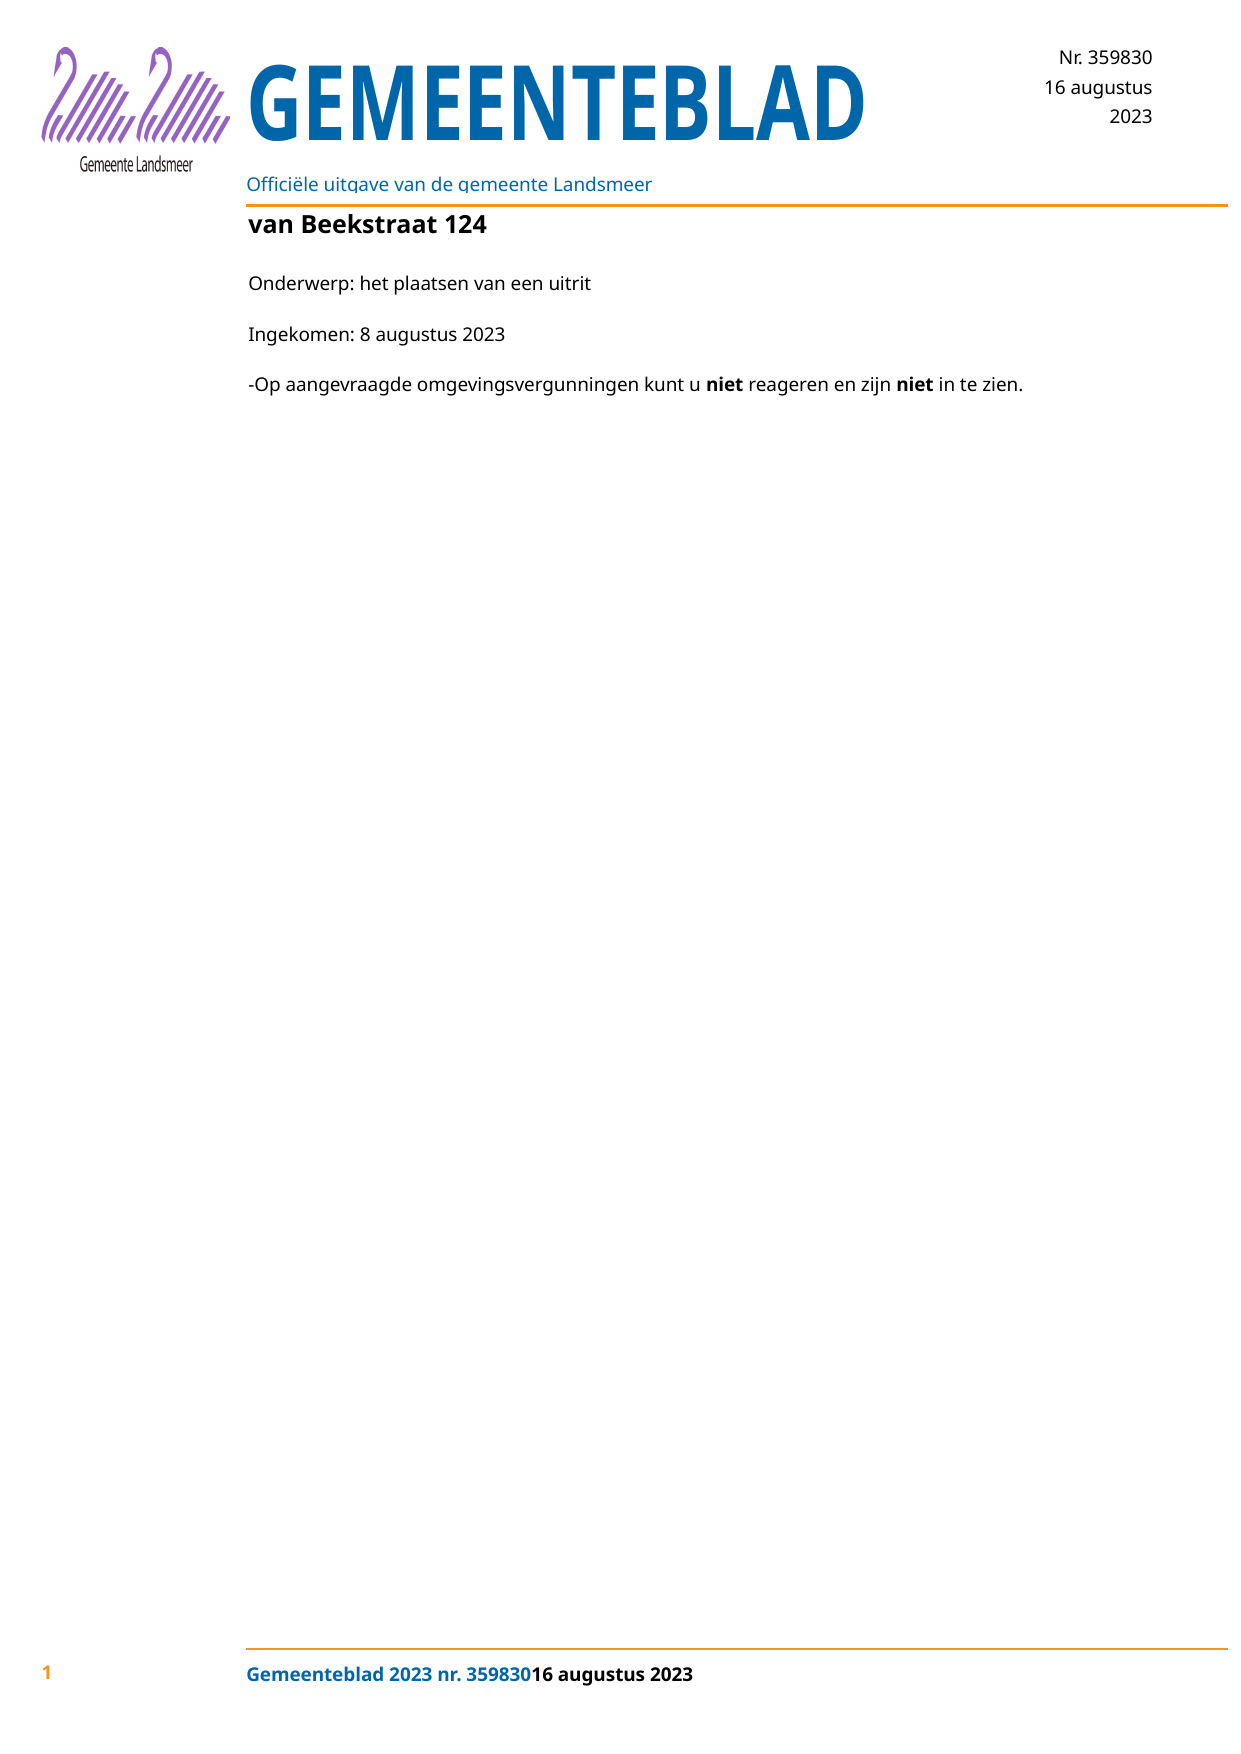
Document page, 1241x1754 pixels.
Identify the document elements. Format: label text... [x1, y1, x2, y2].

text -Op aangevraagde omgevingsvergunningen kunt u niet reageren en zijn niet in te zien. [248, 371, 1152, 397]
text Onderwerp: het plaatsen van een uitrit [248, 270, 1152, 296]
picture [41, 47, 231, 172]
text Ingekomen: 8 augustus 2023 [248, 321, 1152, 346]
text van Beekstraat 124 [248, 207, 1152, 241]
